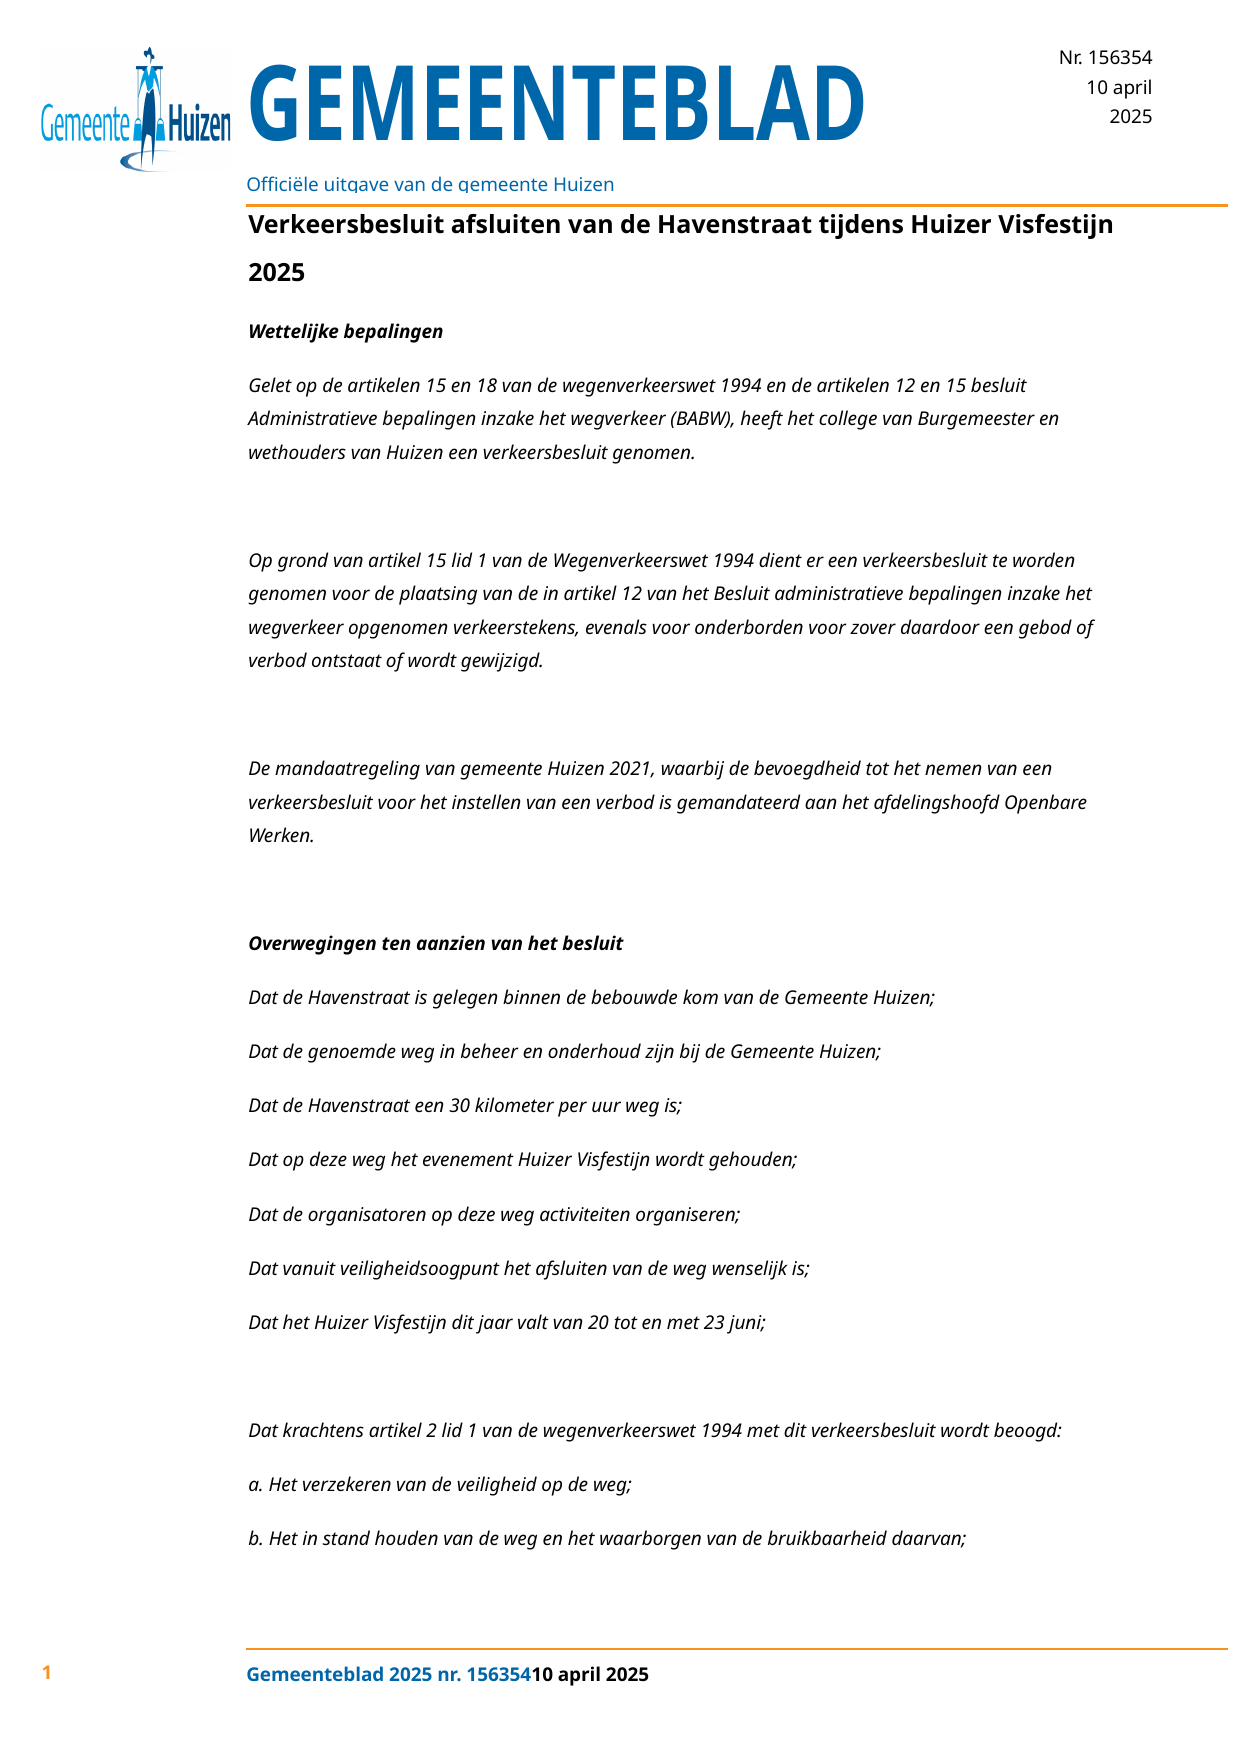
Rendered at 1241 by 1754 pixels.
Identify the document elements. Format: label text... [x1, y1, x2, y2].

text De mandaatregeling van gemeente Huizen 2021, waarbij de bevoegdheid tot het nemen van een verkeersbesluit voor het instellen van een verbod is gemandateerd aan het afdelingshoofd Openbare Werken. [248, 755, 1152, 848]
picture [41, 47, 231, 172]
text Gelet op de artikelen 15 en 18 van de wegenverkeerswet 1994 en de artikelen 12 en 15 besluit Administratieve bepalingen inzake het wegverkeer (BABW), heeft het college van Burgemeester en wethouders van Huizen een verkeersbesluit genomen. [248, 372, 1152, 464]
text Wettelijke bepalingen [248, 318, 1152, 344]
text Op grond van artikel 15 lid 1 van de Wegenverkeerswet 1994 dient er een verkeersbesluit te worden genomen voor de plaatsing van de in artikel 12 van het Besluit administratieve bepalingen inzake het wegverkeer opgenomen verkeerstekens, evenals voor onderborden voor zover daardoor een gebod of verbod ontstaat of wordt gewijzigd. [248, 547, 1152, 673]
text Dat de Havenstraat is gelegen binnen de bebouwde kom van de Gemeente Huizen; [248, 984, 1152, 1010]
text Verkeersbesluit afsluiten van de Havenstraat tijdens Huizer Visfestijn 2025 [248, 207, 1152, 288]
text Dat de organisatoren op deze weg activiteiten organiseren; [248, 1201, 1152, 1226]
text Dat vanuit veiligheidsoogpunt het afsluiten van de weg wenselijk is; [248, 1255, 1152, 1281]
text b. Het in stand houden van de weg en het waarborgen van de bruikbaarheid daarvan; [248, 1525, 1152, 1551]
text Dat de genoemde weg in beheer en onderhoud zijn bij de Gemeente Huizen; [248, 1038, 1152, 1064]
text Dat op deze weg het evenement Huizer Visfestijn wordt gehouden; [248, 1147, 1152, 1172]
text Overwegingen ten aanzien van het besluit [248, 930, 1152, 956]
text Dat krachtens artikel 2 lid 1 van de wegenverkeerswet 1994 met dit verkeersbesluit wordt beoogd: [248, 1417, 1152, 1443]
text a. Het verzekeren van de veiligheid op de weg; [248, 1471, 1152, 1497]
text Dat de Havenstraat een 30 kilometer per uur weg is; [248, 1093, 1152, 1118]
text Dat het Huizer Visfestijn dit jaar valt van 20 tot en met 23 juni; [248, 1309, 1152, 1334]
